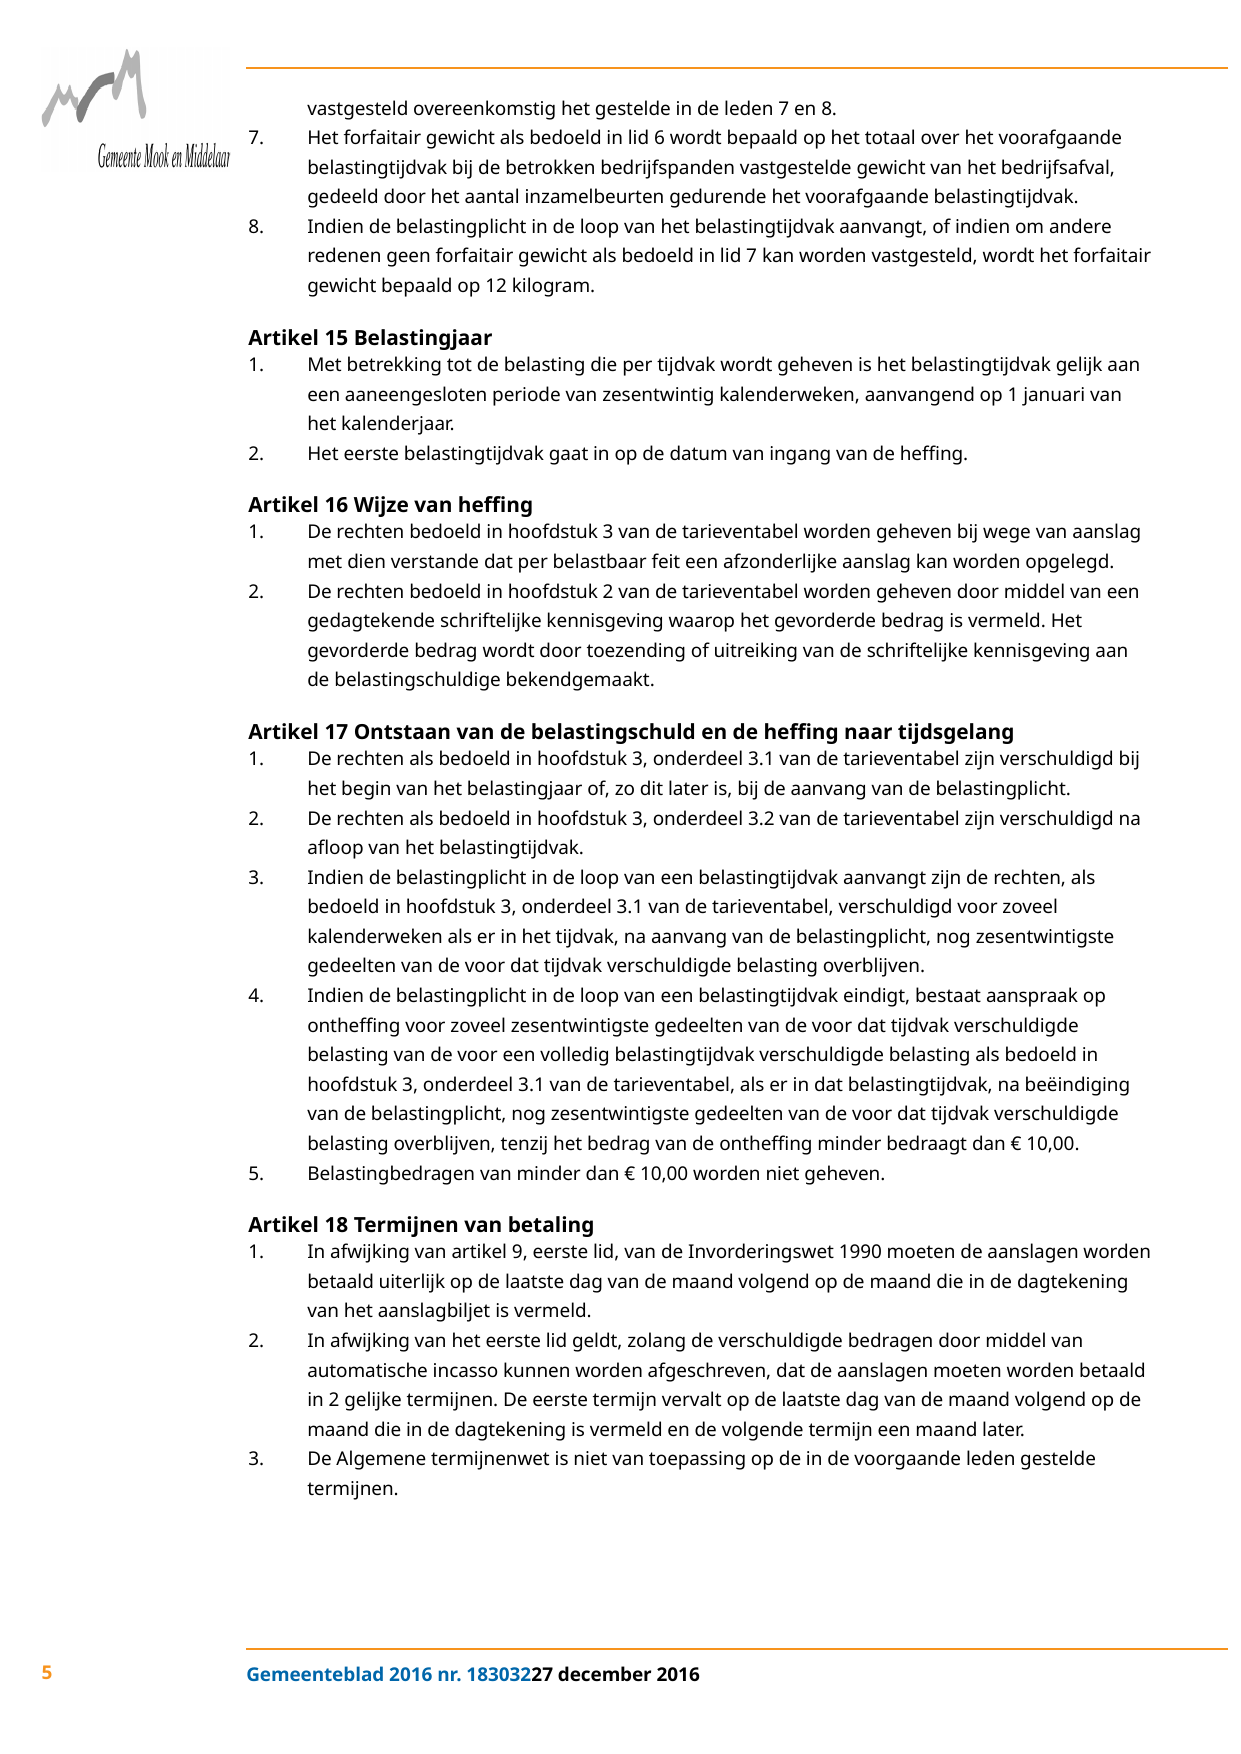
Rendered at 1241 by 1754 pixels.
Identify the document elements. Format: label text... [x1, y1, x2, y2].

list De rechten bedoeld in hoofdstuk 2 van de tarieventabel worden geheven door middel van een gedagtekende schriftelijke kennisgeving waarop het gevorderde bedrag is vermeld. Het gevorderde bedrag wordt door toezending of uitreiking van de schriftelijke kennisgeving aan de belastingschuldige bekendgemaakt. [248, 578, 1152, 692]
list De rechten als bedoeld in hoofdstuk 3, onderdeel 3.2 van de tarieventabel zijn verschuldigd na afloop van het belastingtijdvak. [248, 805, 1152, 860]
list De Algemene termijnenwet is niet van toepassing op de in de voorgaande leden gestelde termijnen. [248, 1446, 1152, 1501]
list Indien de belastingplicht in de loop van een belastingtijdvak eindigt, bestaat aanspraak op ontheffing voor zoveel zesentwintigste gedeelten van de voor dat tijdvak verschuldigde belasting van de voor een volledig belastingtijdvak verschuldigde belasting als bedoeld in hoofdstuk 3, onderdeel 3.1 van de tarieventabel, als er in dat belastingtijdvak, na beëindiging van de belastingplicht, nog zesentwintigste gedeelten van de voor dat tijdvak verschuldigde belasting overblijven, tenzij het bedrag van de ontheffing minder bedraagt dan € 10,00. [248, 982, 1152, 1156]
picture [41, 47, 231, 172]
list Het forfaitair gewicht als bedoeld in lid 6 wordt bepaald op het totaal over het voorafgaande belastingtijdvak bij de betrokken bedrijfspanden vastgestelde gewicht van het bedrijfsafval, gedeeld door het aantal inzamelbeurten gedurende het voorafgaande belastingtijdvak. [248, 124, 1152, 209]
list Het eerste belastingtijdvak gaat in op de datum van ingang van de heffing. [248, 440, 1152, 466]
text Artikel 16 Wijze van heffing [248, 490, 1152, 519]
text Artikel 15 Belastingjaar [248, 323, 1152, 351]
list De rechten als bedoeld in hoofdstuk 3, onderdeel 3.1 van de tarieventabel zijn verschuldigd bij het begin van het belastingjaar of, zo dit later is, bij de aanvang van de belastingplicht. [248, 746, 1152, 801]
list Indien de belastingplicht in de loop van een belastingtijdvak aanvangt zijn de rechten, als bedoeld in hoofdstuk 3, onderdeel 3.1 van de tarieventabel, verschuldigd voor zoveel kalenderweken als er in het tijdvak, na aanvang van de belastingplicht, nog zesentwintigste gedeelten van de voor dat tijdvak verschuldigde belasting overblijven. [248, 864, 1152, 978]
list In afwijking van artikel 9, eerste lid, van de Invorderingswet 1990 moeten de aanslagen worden betaald uiterlijk op de laatste dag van de maand volgend op de maand die in de dagtekening van het aanslagbiljet is vermeld. [248, 1238, 1152, 1323]
list In afwijking van het eerste lid geldt, zolang de verschuldigde bedragen door middel van automatische incasso kunnen worden afgeschreven, dat de aanslagen moeten worden betaald in 2 gelijke termijnen. De eerste termijn vervalt op de laatste dag van de maand volgend op de maand die in de dagtekening is vermeld en de volgende termijn een maand later. [248, 1327, 1152, 1442]
list Met betrekking tot de belasting die per tijdvak wordt geheven is het belastingtijdvak gelijk aan een aaneengesloten periode van zesentwintig kalenderweken, aanvangend op 1 januari van het kalenderjaar. [248, 351, 1152, 436]
text Artikel 18 Termijnen van betaling [248, 1210, 1152, 1238]
text Artikel 17 Ontstaan van de belastingschuld en de heffing naar tijdsgelang [248, 717, 1152, 746]
list De rechten bedoeld in hoofdstuk 3 van de tarieventabel worden geheven bij wege van aanslag met dien verstande dat per belastbaar feit een afzonderlijke aanslag kan worden opgelegd. [248, 519, 1152, 574]
list vastgesteld overeenkomstig het gestelde in de leden 7 en 8. [248, 95, 1152, 121]
list Belastingbedragen van minder dan € 10,00 worden niet geheven. [248, 1160, 1152, 1185]
list Indien de belastingplicht in de loop van het belastingtijdvak aanvangt, of indien om andere redenen geen forfaitair gewicht als bedoeld in lid 7 kan worden vastgesteld, wordt het forfaitair gewicht bepaald op 12 kilogram. [248, 213, 1152, 298]
